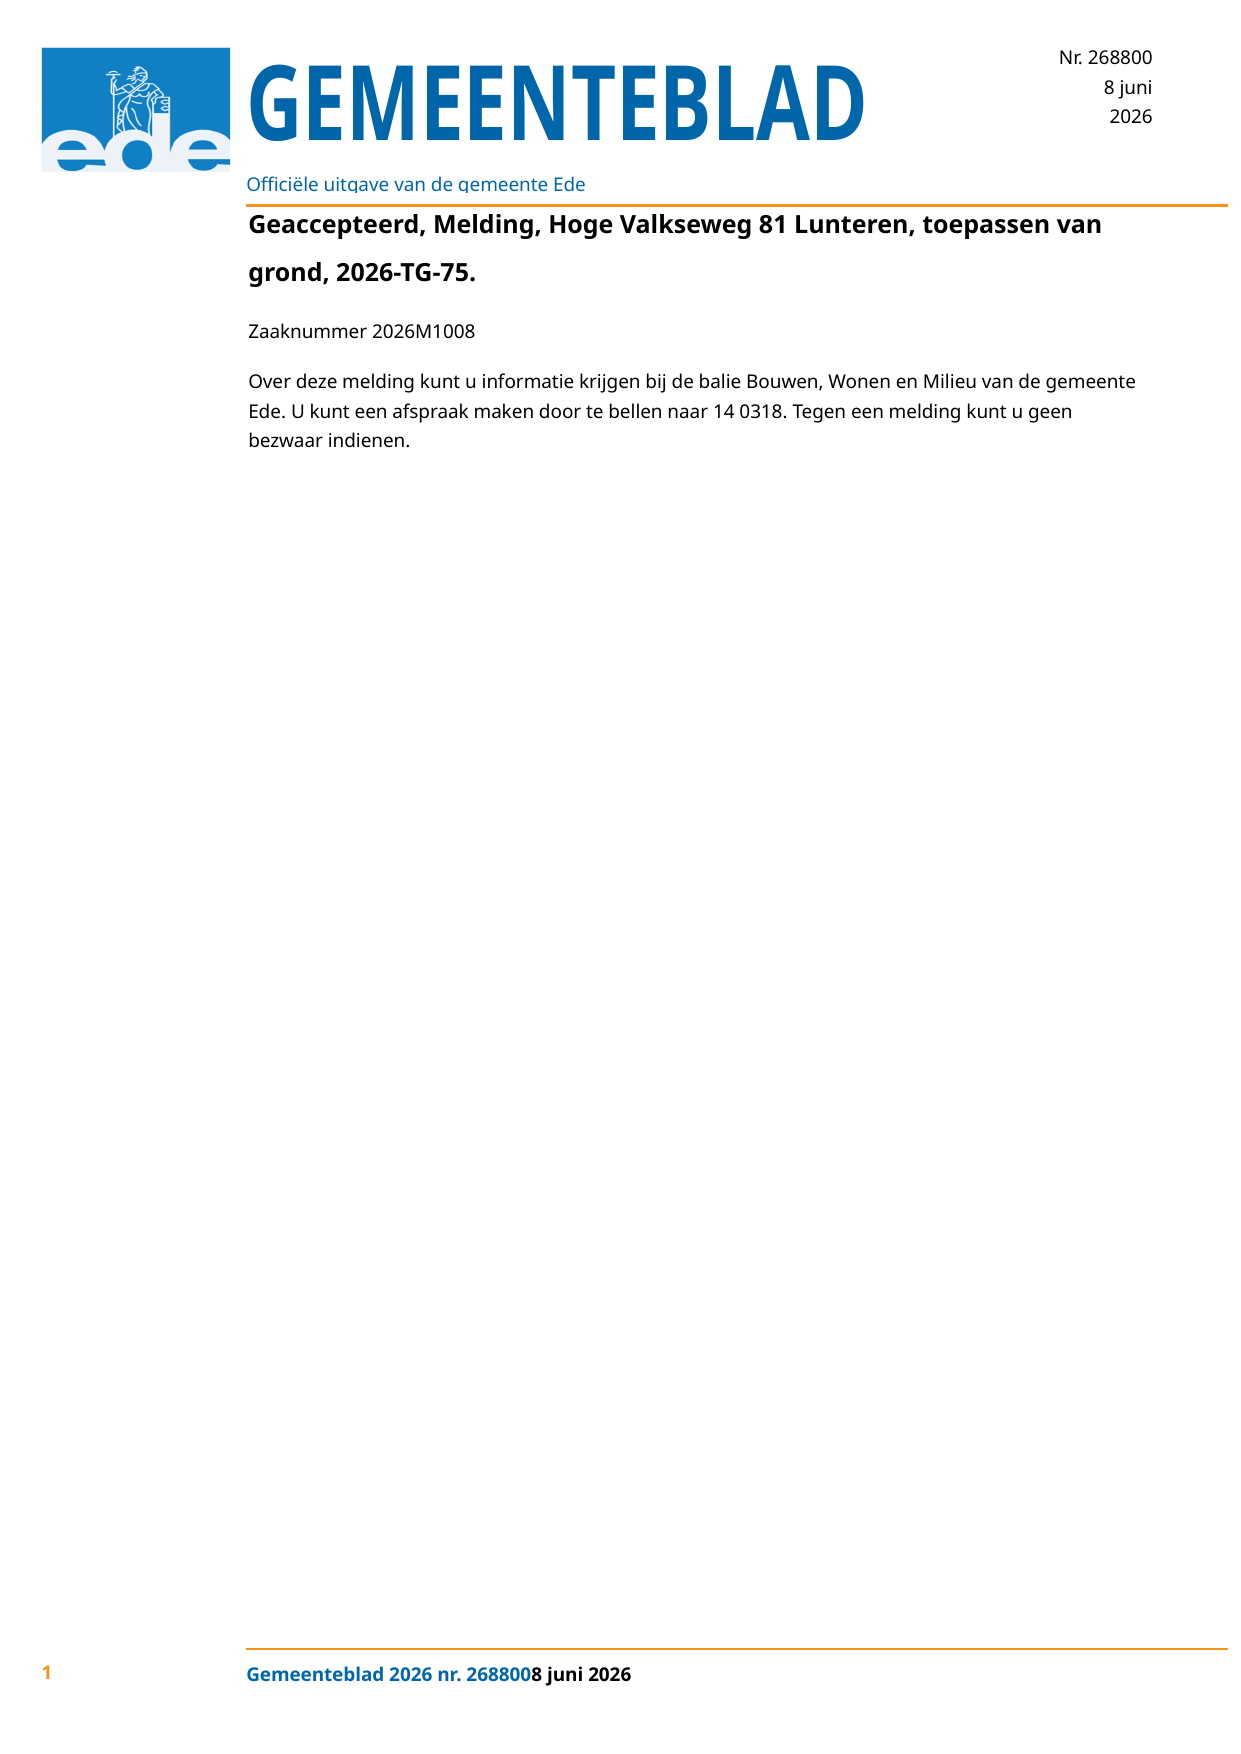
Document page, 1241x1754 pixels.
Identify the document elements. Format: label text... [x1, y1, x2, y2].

text Zaaknummer 2026M1008 [248, 318, 1152, 344]
text Geaccepteerd, Melding, Hoge Valkseweg 81 Lunteren, toepassen van grond, 2026-TG-75. [248, 207, 1152, 288]
text Over deze melding kunt u informatie krijgen bij de balie Bouwen, Wonen en Milieu van de gemeente Ede. U kunt een afspraak maken door te bellen naar 14 0318. Tegen een melding kunt u geen bezwaar indienen. [248, 368, 1152, 453]
picture [41, 47, 231, 172]
